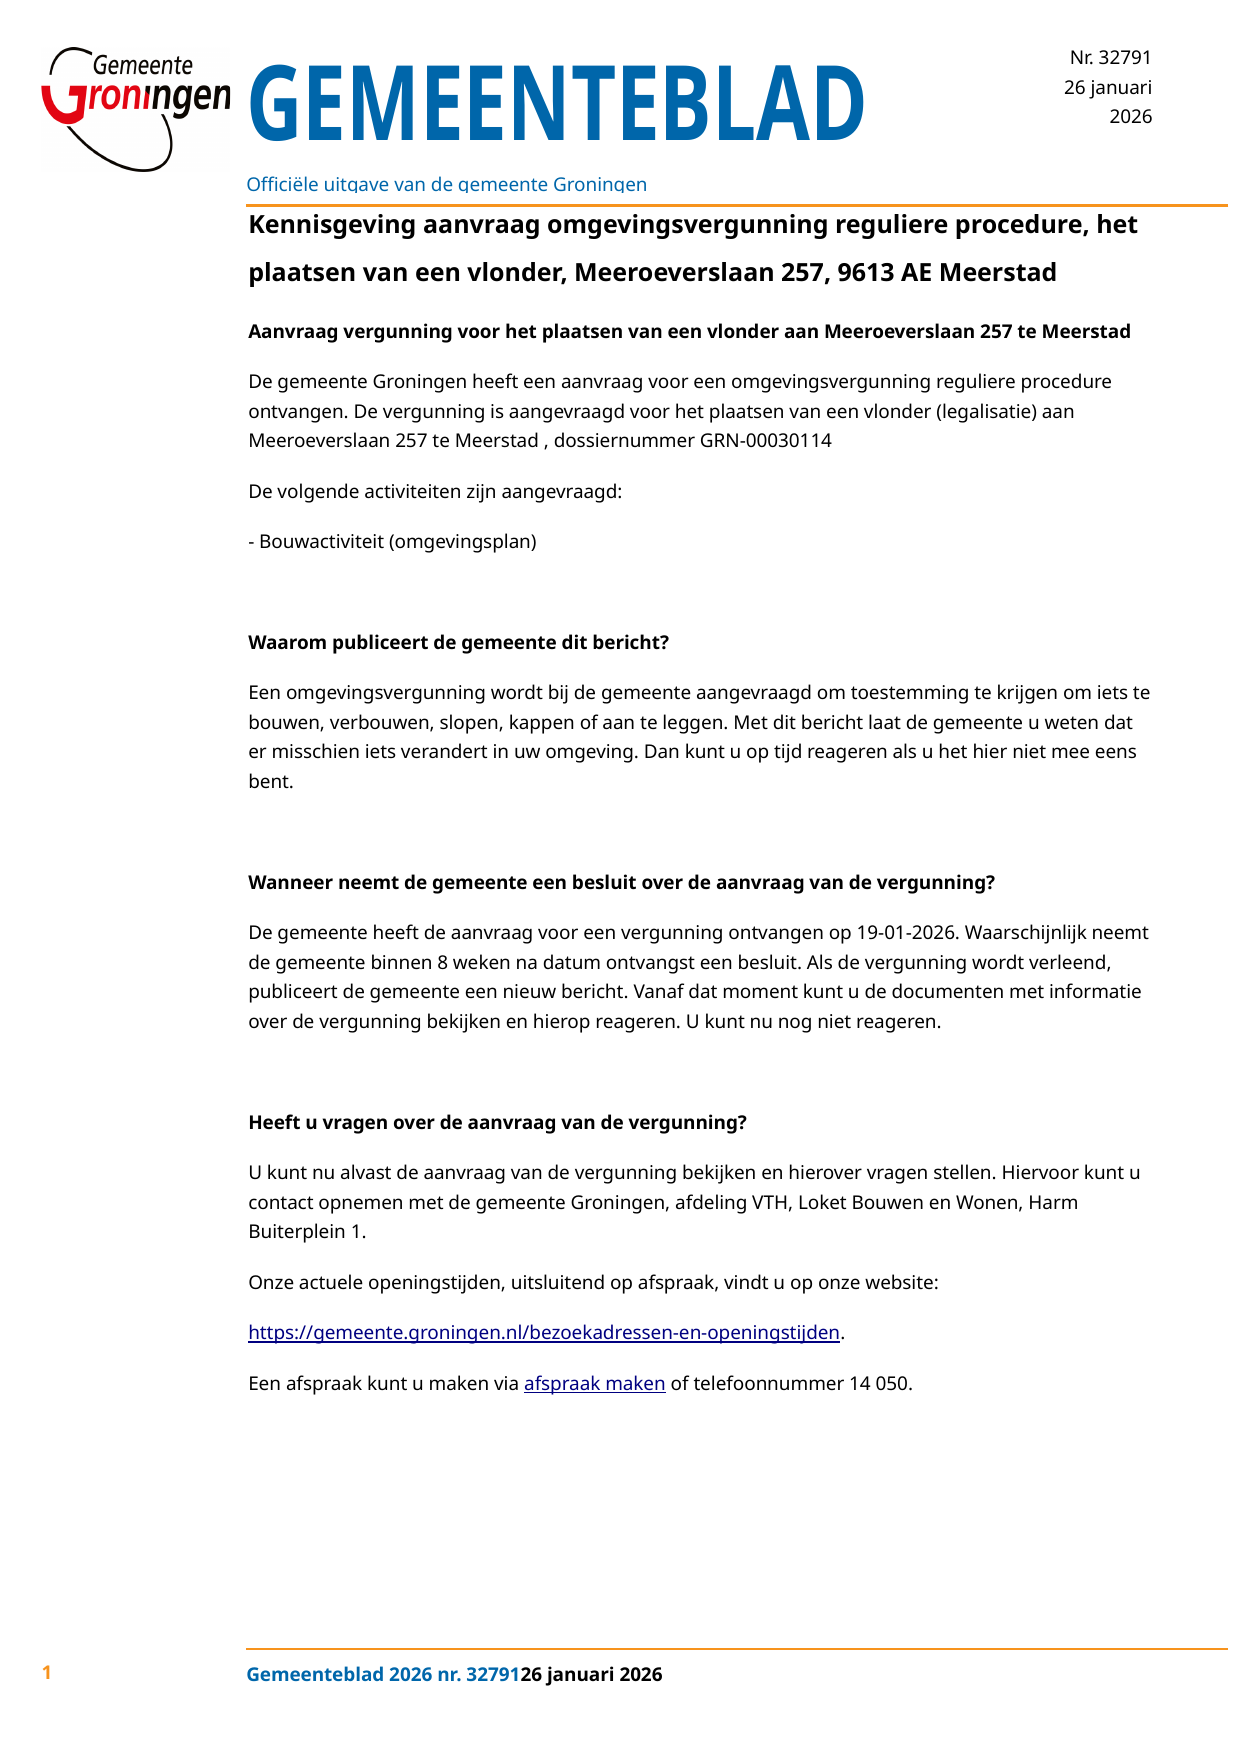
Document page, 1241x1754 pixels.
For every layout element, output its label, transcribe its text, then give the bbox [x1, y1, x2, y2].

text - Bouwactiviteit (omgevingsplan) [248, 528, 1152, 554]
text Onze actuele openingstijden, uitsluitend op afspraak, vindt u op onze website: [248, 1269, 1152, 1295]
text Een afspraak kunt u maken via afspraak maken of telefoonnummer 14 050. [248, 1370, 1152, 1396]
text Aanvraag vergunning voor het plaatsen van een vlonder aan Meeroeverslaan 257 te Meerstad [248, 318, 1152, 344]
text Waarom publiceert de gemeente dit bericht? [248, 629, 1152, 655]
text De gemeente Groningen heeft een aanvraag voor een omgevingsvergunning reguliere procedure ontvangen. De vergunning is aangevraagd voor het plaatsen van een vlonder (legalisatie) aan Meeroeverslaan 257 te Meerstad , dossiernummer GRN-00030114 [248, 368, 1152, 453]
text Wanneer neemt de gemeente een besluit over de aanvraag van de vergunning? [248, 869, 1152, 895]
text De gemeente heeft de aanvraag voor een vergunning ontvangen op 19-01-2026. Waarschijnlijk neemt de gemeente binnen 8 weken na datum ontvangst een besluit. Als de vergunning wordt verleend, publiceert de gemeente een nieuw bericht. Vanaf dat moment kunt u de documenten met informatie over de vergunning bekijken en hierop reageren. U kunt nu nog niet reageren. [248, 919, 1152, 1034]
picture [41, 47, 231, 172]
text Een omgevingsvergunning wordt bij de gemeente aangevraagd om toestemming te krijgen om iets te bouwen, verbouwen, slopen, kappen of aan te leggen. Met dit bericht laat de gemeente u weten dat er misschien iets verandert in uw omgeving. Dan kunt u op tijd reageren als u het hier niet mee eens bent. [248, 679, 1152, 794]
text Kennisgeving aanvraag omgevingsvergunning reguliere procedure, het plaatsen van een vlonder, Meeroeverslaan 257, 9613 AE Meerstad [248, 207, 1152, 288]
text https://gemeente.groningen.nl/bezoekadressen-en-openingstijden. [248, 1319, 1152, 1345]
text Heeft u vragen over de aanvraag van de vergunning? [248, 1109, 1152, 1135]
text U kunt nu alvast de aanvraag van de vergunning bekijken en hierover vragen stellen. Hiervoor kunt u contact opnemen met de gemeente Groningen, afdeling VTH, Loket Bouwen en Wonen, Harm Buiterplein 1. [248, 1159, 1152, 1244]
text De volgende activiteiten zijn aangevraagd: [248, 478, 1152, 504]
